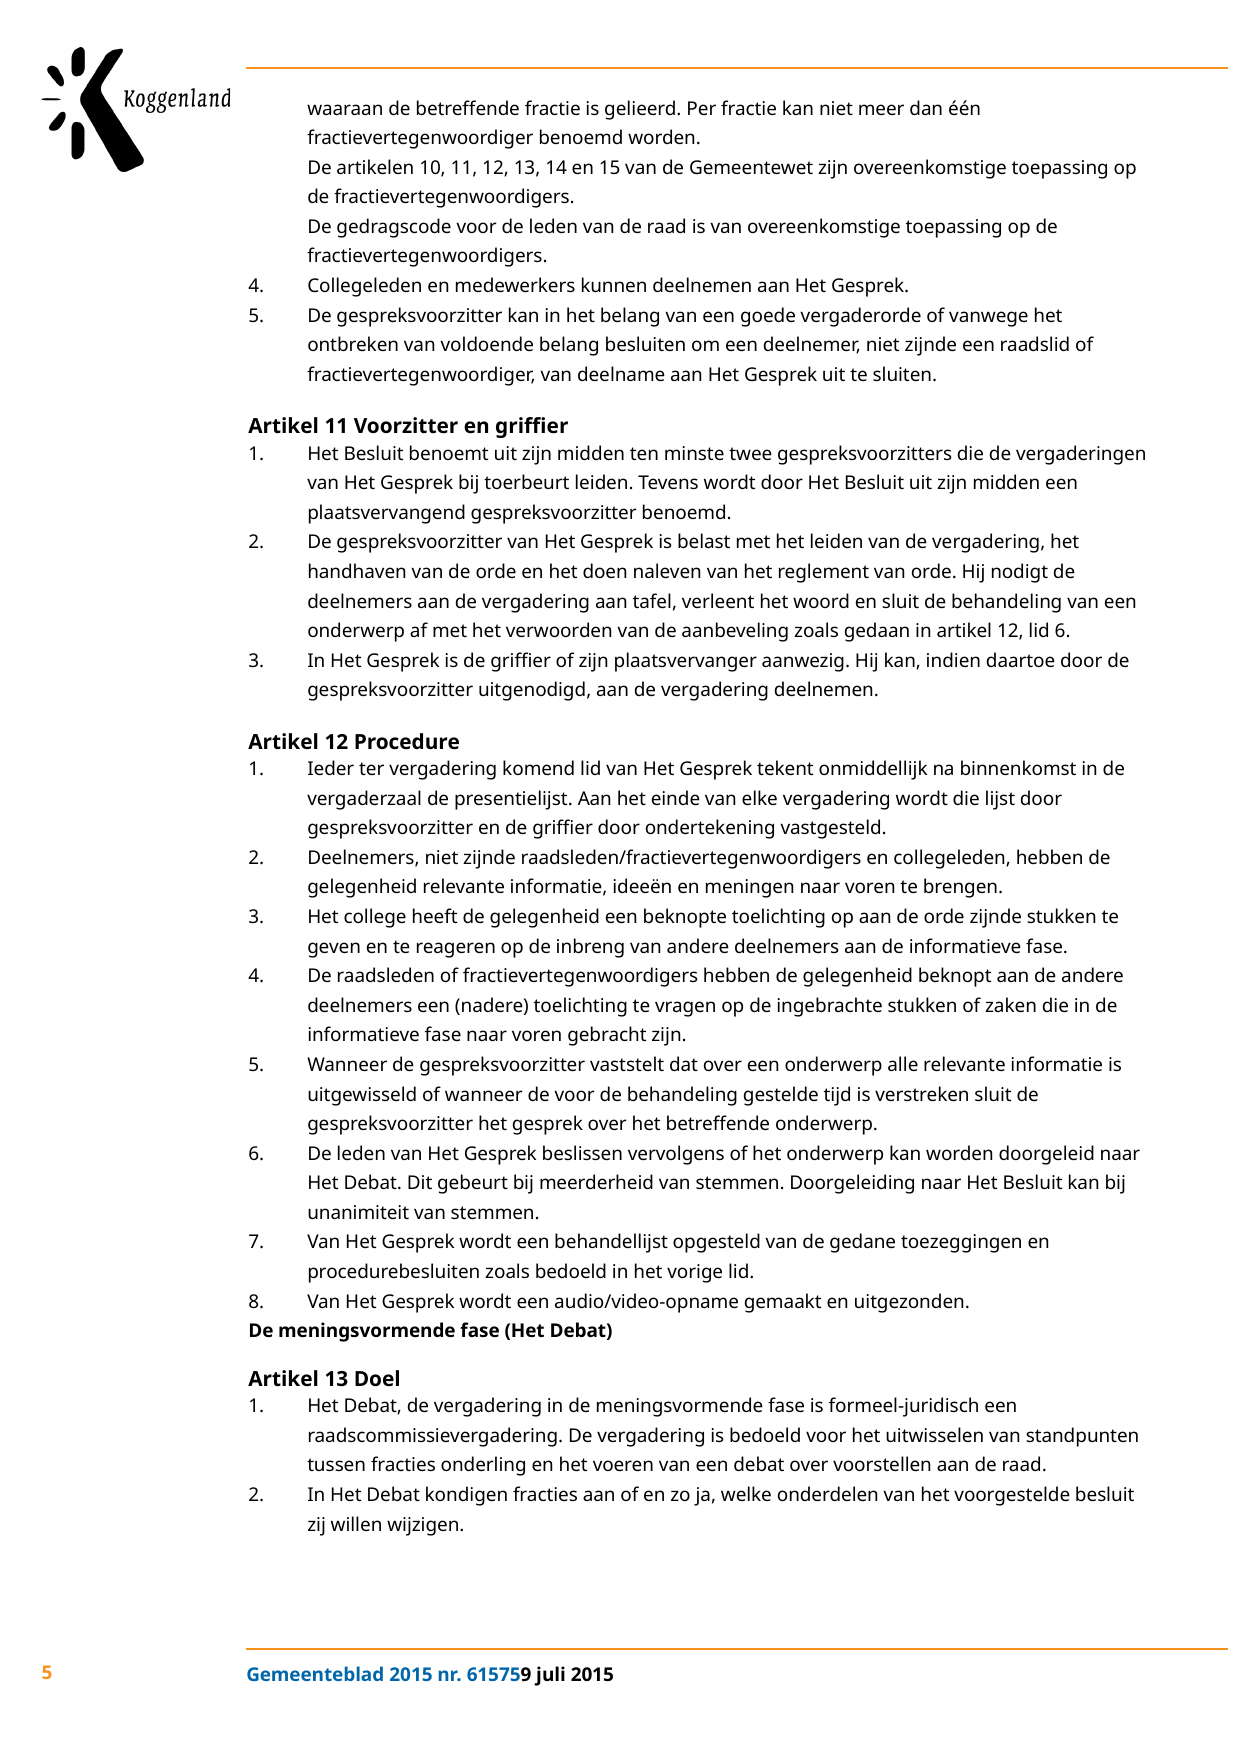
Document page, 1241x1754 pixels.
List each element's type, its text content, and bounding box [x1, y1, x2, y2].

list De gedragscode voor de leden van de raad is van overeenkomstige toepassing op de fractievertegenwoordigers. [248, 213, 1152, 268]
list waaraan de betreffende fractie is gelieerd. Per fractie kan niet meer dan één fractievertegenwoordiger benoemd worden. [248, 95, 1152, 150]
list De gespreksvoorzitter van Het Gesprek is belast met het leiden van de vergadering, het handhaven van de orde en het doen naleven van het reglement van orde. Hij nodigt de deelnemers aan de vergadering aan tafel, verleent het woord en sluit de behandeling van een onderwerp af met het verwoorden van de aanbeveling zoals gedaan in artikel 12, lid 6. [248, 529, 1152, 643]
list De leden van Het Gesprek beslissen vervolgens of het onderwerp kan worden doorgeleid naar Het Debat. Dit gebeurt bij meerderheid van stemmen. Doorgeleiding naar Het Besluit kan bij unanimiteit van stemmen. [248, 1140, 1152, 1225]
list Van Het Gesprek wordt een audio/video-opname gemaakt en uitgezonden. [248, 1288, 1152, 1314]
list In Het Debat kondigen fracties aan of en zo ja, welke onderdelen van het voorgestelde besluit zij willen wijzigen. [248, 1481, 1152, 1537]
list Deelnemers, niet zijnde raadsleden/fractievertegenwoordigers en collegeleden, hebben de gelegenheid relevante informatie, ideeën en meningen naar voren te brengen. [248, 844, 1152, 899]
list Ieder ter vergadering komend lid van Het Gesprek tekent onmiddellijk na binnenkomst in de vergaderzaal de presentielijst. Aan het einde van elke vergadering wordt die lijst door gespreksvoorzitter en de griffier door ondertekening vastgesteld. [248, 755, 1152, 840]
list Het Debat, de vergadering in de meningsvormende fase is formeel-juridisch een raadscommissievergadering. De vergadering is bedoeld voor het uitwisselen van standpunten tussen fracties onderling en het voeren van een debat over voorstellen aan de raad. [248, 1392, 1152, 1477]
picture [41, 47, 231, 172]
text Artikel 12 Procedure [248, 727, 1152, 755]
list Wanneer de gespreksvoorzitter vaststelt dat over een onderwerp alle relevante informatie is uitgewisseld of wanneer de voor de behandeling gestelde tijd is verstreken sluit de gespreksvoorzitter het gesprek over het betreffende onderwerp. [248, 1051, 1152, 1136]
list Van Het Gesprek wordt een behandellijst opgesteld van de gedane toezeggingen en procedurebesluiten zoals bedoeld in het vorige lid. [248, 1229, 1152, 1284]
text De meningsvormende fase (Het Debat) [248, 1317, 1152, 1343]
list De artikelen 10, 11, 12, 13, 14 en 15 van de Gemeentewet zijn overeenkomstige toepassing op de fractievertegenwoordigers. [248, 154, 1152, 209]
list Het college heeft de gelegenheid een beknopte toelichting op aan de orde zijnde stukken te geven en te reageren op de inbreng van andere deelnemers aan de informatieve fase. [248, 903, 1152, 959]
list De gespreksvoorzitter kan in het belang van een goede vergaderorde of vanwege het ontbreken van voldoende belang besluiten om een deelnemer, niet zijnde een raadslid of fractievertegenwoordiger, van deelname aan Het Gesprek uit te sluiten. [248, 302, 1152, 387]
list De raadsleden of fractievertegenwoordigers hebben de gelegenheid beknopt aan de andere deelnemers een (nadere) toelichting te vragen op de ingebrachte stukken of zaken die in de informatieve fase naar voren gebracht zijn. [248, 962, 1152, 1047]
list Collegeleden en medewerkers kunnen deelnemen aan Het Gesprek. [248, 272, 1152, 298]
list Het Besluit benoemt uit zijn midden ten minste twee gespreksvoorzitters die de vergaderingen van Het Gesprek bij toerbeurt leiden. Tevens wordt door Het Besluit uit zijn midden een plaatsvervangend gespreksvoorzitter benoemd. [248, 440, 1152, 525]
text Artikel 13 Doel [248, 1364, 1152, 1392]
text Artikel 11 Voorzitter en griffier [248, 411, 1152, 440]
list In Het Gesprek is de griffier of zijn plaatsvervanger aanwezig. Hij kan, indien daartoe door de gespreksvoorzitter uitgenodigd, aan de vergadering deelnemen. [248, 647, 1152, 702]
